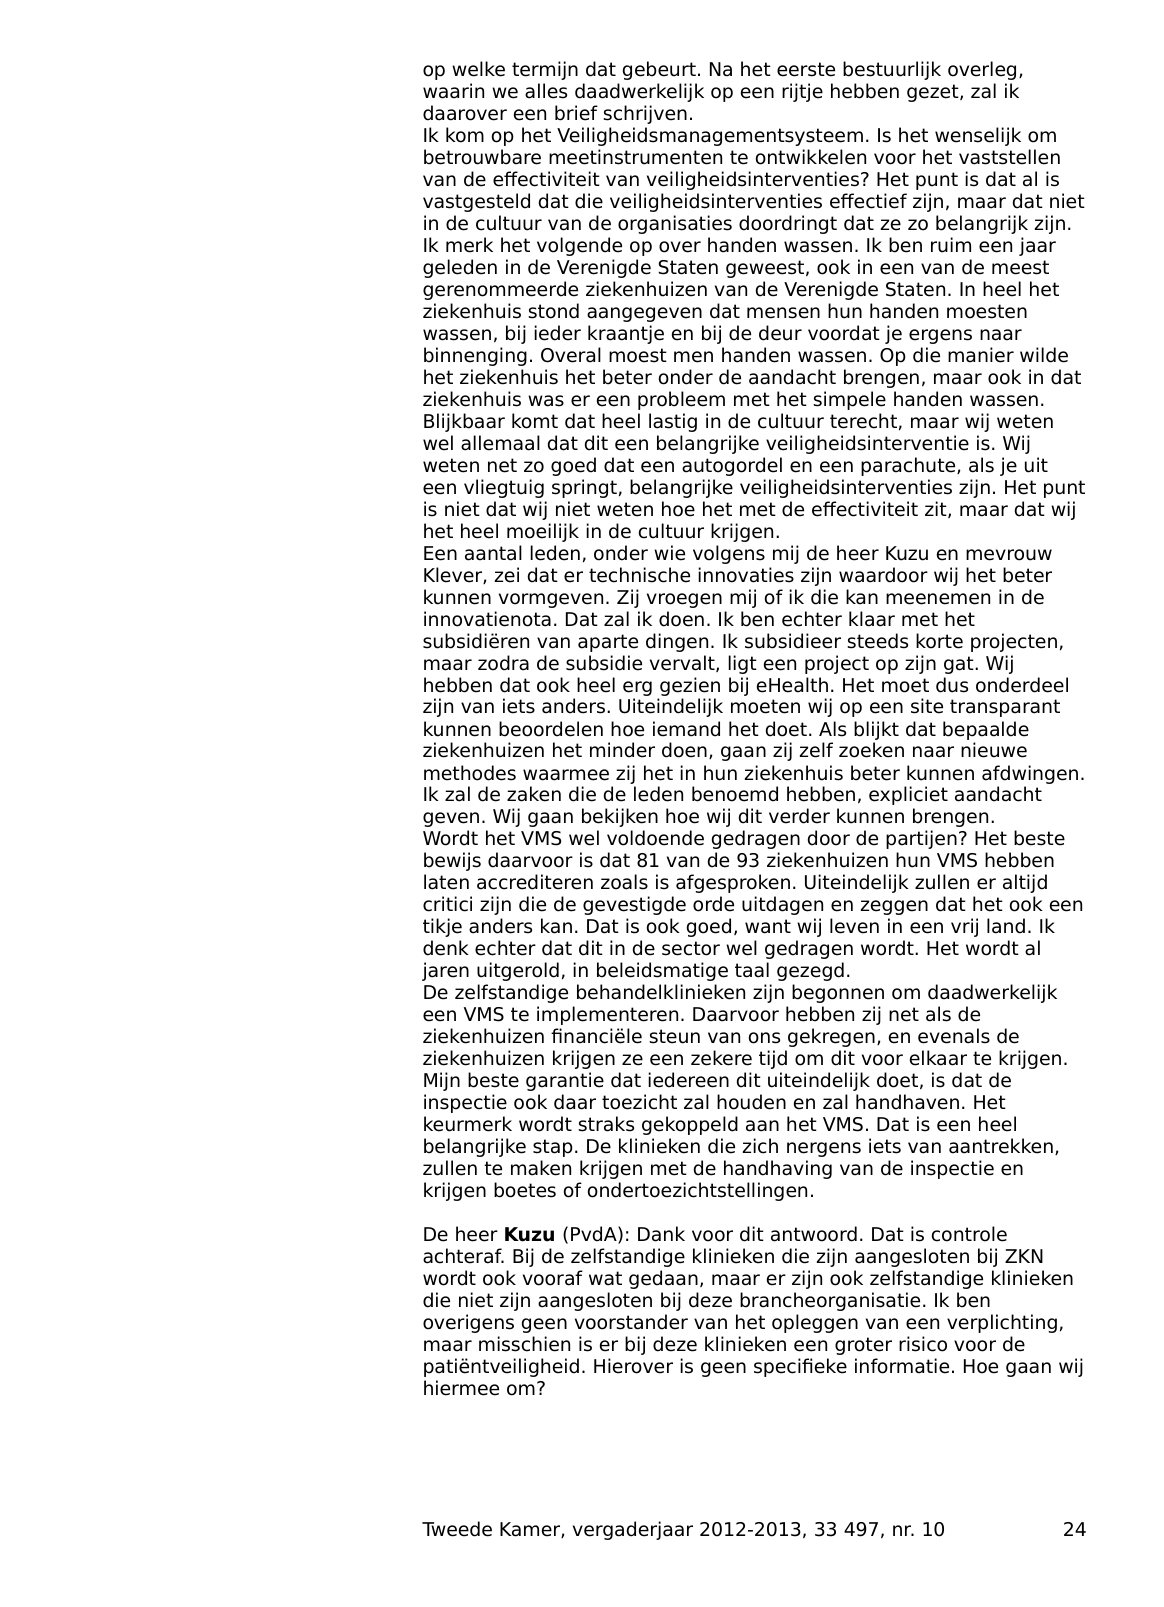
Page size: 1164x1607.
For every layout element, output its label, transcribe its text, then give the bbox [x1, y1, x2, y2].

text op welke termijn dat gebeurt. Na het eerste bestuurlijk overleg, waarin we alles daadwerkelijk op een rijtje hebben gezet, zal ik daarover een brief schrijven. [422, 59, 1087, 125]
text Wordt het VMS wel voldoende gedragen door de partijen? Het beste bewijs daarvoor is dat 81 van de 93 ziekenhuizen hun VMS hebben laten accrediteren zoals is afgesproken. Uiteindelijk zullen er altijd critici zijn die de gevestigde orde uitdagen en zeggen dat het ook een tikje anders kan. Dat is ook goed, want wij leven in een vrij land. Ik denk echter dat dit in de sector wel gedragen wordt. Het wordt al jaren uitgerold, in beleidsmatige taal gezegd. [422, 828, 1087, 982]
text Een aantal leden, onder wie volgens mij de heer Kuzu en mevrouw Klever, zei dat er technische innovaties zijn waardoor wij het beter kunnen vormgeven. Zij vroegen mij of ik die kan meenemen in de innovatienota. Dat zal ik doen. Ik ben echter klaar met het subsidiëren van aparte dingen. Ik subsidieer steeds korte projecten, maar zodra de subsidie vervalt, ligt een project op zijn gat. Wij hebben dat ook heel erg gezien bij eHealth. Het moet dus onderdeel zijn van iets anders. Uiteindelijk moeten wij op een site transparant kunnen beoordelen hoe iemand het doet. Als blijkt dat bepaalde ziekenhuizen het minder doen, gaan zij zelf zoeken naar nieuwe methodes waarmee zij het in hun ziekenhuis beter kunnen afdwingen. Ik zal de zaken die de leden benoemd hebben, expliciet aandacht geven. Wij gaan bekijken hoe wij dit verder kunnen brengen. [422, 543, 1087, 828]
text Ik kom op het Veiligheidsmanagementsysteem. Is het wenselijk om betrouwbare meetinstrumenten te ontwikkelen voor het vaststellen van de effectiviteit van veiligheidsinterventies? Het punt is dat al is vastgesteld dat die veiligheidsinterventies effectief zijn, maar dat niet in de cultuur van de organisaties doordringt dat ze zo belangrijk zijn. Ik merk het volgende op over handen wassen. Ik ben ruim een jaar geleden in de Verenigde Staten geweest, ook in een van de meest gerenommeerde ziekenhuizen van de Verenigde Staten. In heel het ziekenhuis stond aangegeven dat mensen hun handen moesten wassen, bij ieder kraantje en bij de deur voordat je ergens naar binnenging. Overal moest men handen wassen. Op die manier wilde het ziekenhuis het beter onder de aandacht brengen, maar ook in dat ziekenhuis was er een probleem met het simpele handen wassen. Blijkbaar komt dat heel lastig in de cultuur terecht, maar wij weten wel allemaal dat dit een belangrijke veiligheidsinterventie is. Wij weten net zo goed dat een autogordel en een parachute, als je uit een vliegtuig springt, belangrijke veiligheidsinterventies zijn. Het punt is niet dat wij niet weten hoe het met de effectiviteit zit, maar dat wij het heel moeilijk in de cultuur krijgen. [422, 125, 1087, 543]
text De zelfstandige behandelklinieken zijn begonnen om daadwerkelijk een VMS te implementeren. Daarvoor hebben zij net als de ziekenhuizen financiële steun van ons gekregen, en evenals de ziekenhuizen krijgen ze een zekere tijd om dit voor elkaar te krijgen. Mijn beste garantie dat iedereen dit uiteindelijk doet, is dat de inspectie ook daar toezicht zal houden en zal handhaven. Het keurmerk wordt straks gekoppeld aan het VMS. Dat is een heel belangrijke stap. De klinieken die zich nergens iets van aantrekken, zullen te maken krijgen met de handhaving van de inspectie en krijgen boetes of ondertoezichtstellingen. [422, 982, 1087, 1202]
text De heer Kuzu (PvdA): Dank voor dit antwoord. Dat is controle achteraf. Bij de zelfstandige klinieken die zijn aangesloten bij ZKN wordt ook vooraf wat gedaan, maar er zijn ook zelfstandige klinieken die niet zijn aangesloten bij deze brancheorganisatie. Ik ben overigens geen voorstander van het opleggen van een verplichting, maar misschien is er bij deze klinieken een groter risico voor de patiëntveiligheid. Hierover is geen specifieke informatie. Hoe gaan wij hiermee om? [422, 1224, 1087, 1400]
